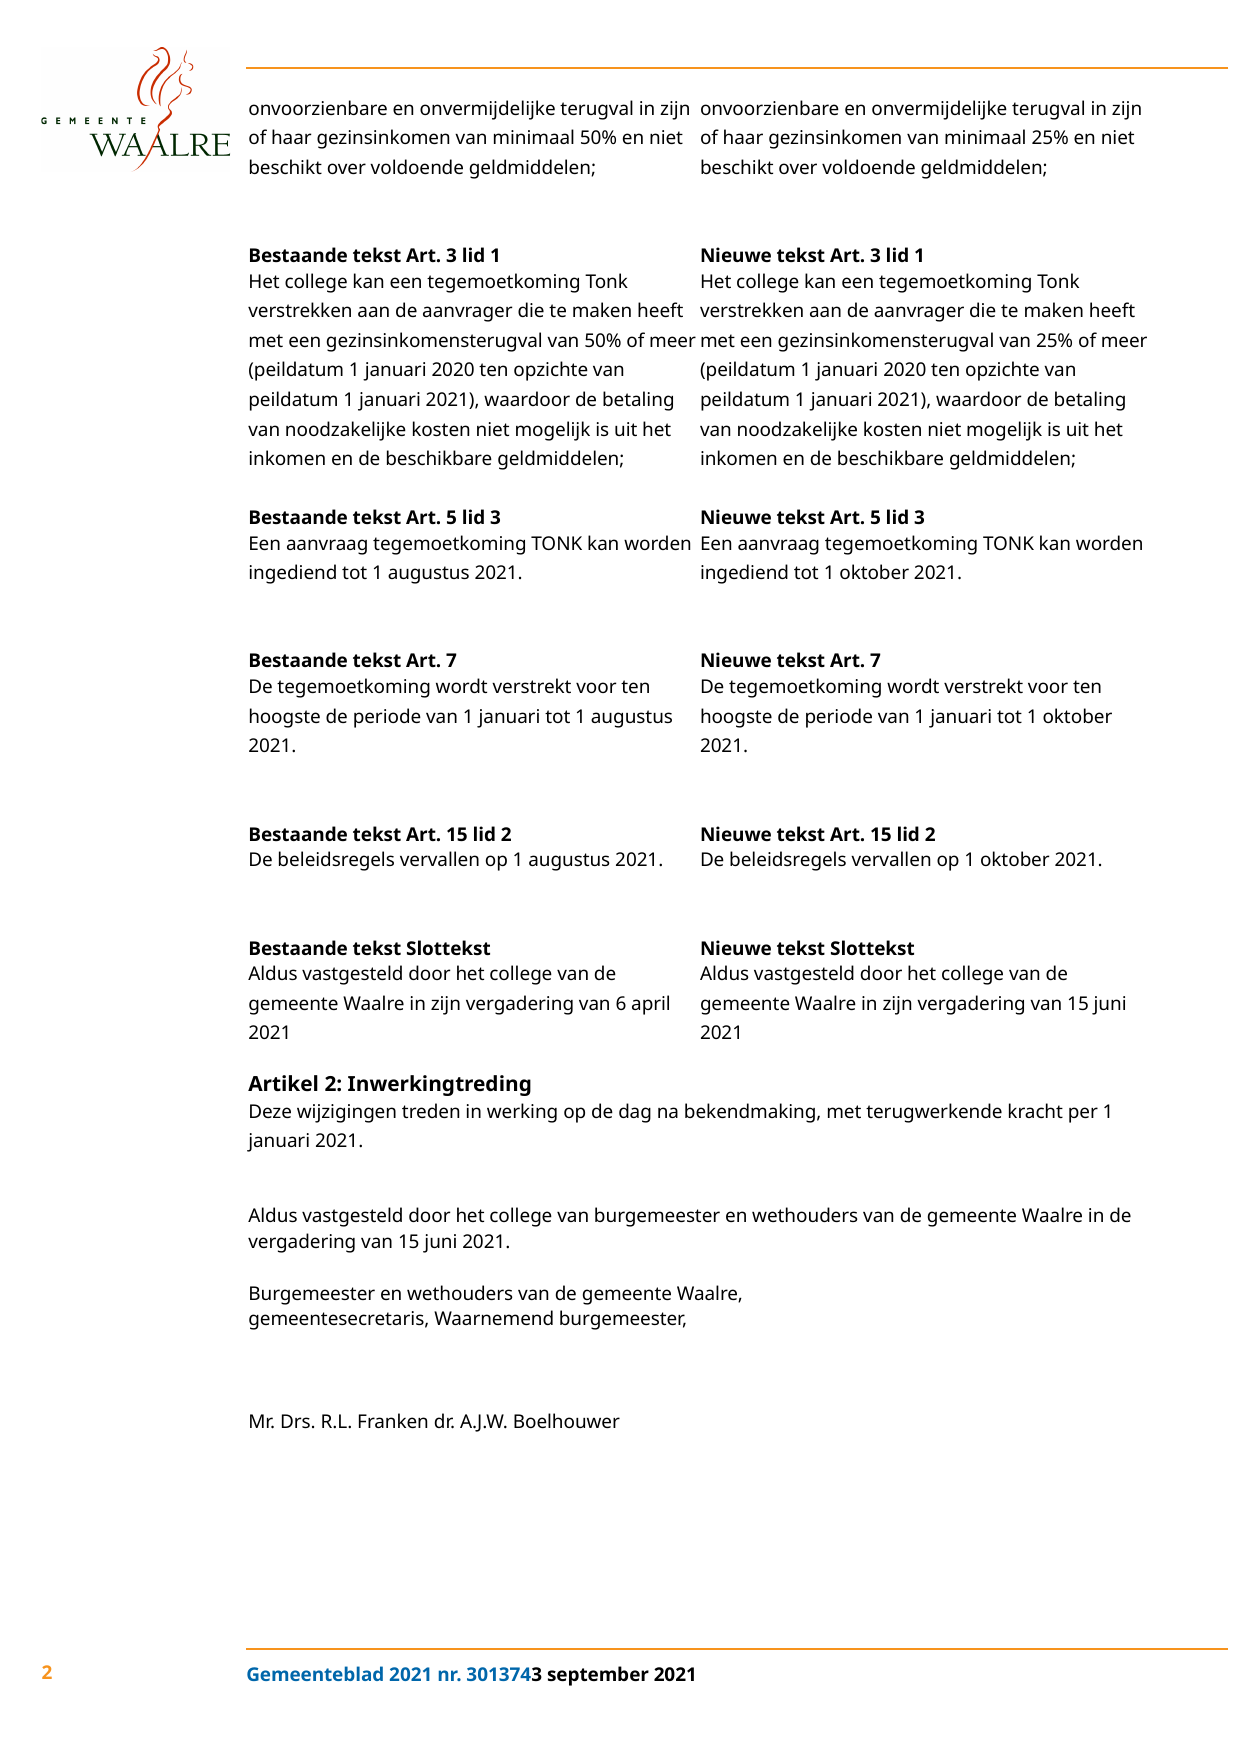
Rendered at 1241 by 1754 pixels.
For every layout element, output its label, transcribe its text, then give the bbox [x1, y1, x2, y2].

table_cell De tegemoetkoming wordt verstrekt voor ten hoogste de periode van 1 januari tot 1 oktober 2021. [700, 673, 1152, 788]
table_header Bestaande tekst Art. 15 lid 2 [248, 821, 700, 846]
text Aldus vastgesteld door het college van burgemeester en wethouders van de gemeente Waalre in de vergadering van 15 juni 2021. [248, 1203, 1152, 1254]
table_cell Het college kan een tegemoetkoming Tonk verstrekken aan de aanvrager die te maken heeft met een gezinsinkomensterugval van 25% of meer (peildatum 1 januari 2020 ten opzichte van peildatum 1 januari 2021), waardoor de betaling van noodzakelijke kosten niet mogelijk is uit het inkomen en de beschikbare geldmiddelen; [700, 268, 1152, 471]
table_cell De beleidsregels vervallen op 1 oktober 2021. [700, 846, 1152, 902]
table_header Bestaande tekst Art. 3 lid 1 [248, 242, 700, 268]
table_cell De tegemoetkoming wordt verstrekt voor ten hoogste de periode van 1 januari tot 1 augustus 2021. [248, 673, 700, 788]
table_cell Aldus vastgesteld door het college van de gemeente Waalre in zijn vergadering van 6 april 2021 [248, 960, 700, 1045]
table_cell onvoorzienbare en onvermijdelijke terugval in zijn of haar gezinsinkomen van minimaal 25% en niet beschikt over voldoende geldmiddelen; [700, 95, 1152, 209]
table_header Nieuwe tekst Art. 7 [700, 648, 1152, 673]
text Artikel 2: Inwerkingtreding [248, 1069, 1152, 1098]
table_header Nieuwe tekst Slottekst [700, 935, 1152, 960]
table_cell Een aanvraag tegemoetkoming TONK kan worden ingediend tot 1 augustus 2021. [248, 530, 700, 615]
table_cell Aldus vastgesteld door het college van de gemeente Waalre in zijn vergadering van 15 juni 2021 [700, 960, 1152, 1045]
table_header Bestaande tekst Art. 7 [248, 648, 700, 673]
table_cell Het college kan een tegemoetkoming Tonk verstrekken aan de aanvrager die te maken heeft met een gezinsinkomensterugval van 50% of meer (peildatum 1 januari 2020 ten opzichte van peildatum 1 januari 2021), waardoor de betaling van noodzakelijke kosten niet mogelijk is uit het inkomen en de beschikbare geldmiddelen; [248, 268, 700, 471]
text Burgemeester en wethouders van de gemeente Waalre, [248, 1280, 1152, 1306]
text Mr. Drs. R.L. Franken dr. A.J.W. Boelhouwer [248, 1408, 1152, 1434]
table_header Bestaande tekst Slottekst [248, 935, 700, 960]
table_header Nieuwe tekst Art. 15 lid 2 [700, 821, 1152, 846]
table_header Nieuwe tekst Art. 5 lid 3 [700, 504, 1152, 530]
text gemeentesecretaris, Waarnemend burgemeester, [248, 1306, 1152, 1331]
table_header Bestaande tekst Art. 5 lid 3 [248, 504, 700, 530]
table_cell De beleidsregels vervallen op 1 augustus 2021. [248, 846, 700, 902]
table_cell onvoorzienbare en onvermijdelijke terugval in zijn of haar gezinsinkomen van minimaal 50% en niet beschikt over voldoende geldmiddelen; [248, 95, 700, 209]
table_cell Een aanvraag tegemoetkoming TONK kan worden ingediend tot 1 oktober 2021. [700, 530, 1152, 615]
picture [41, 47, 231, 172]
text Deze wijzigingen treden in werking op de dag na bekendmaking, met terugwerkende kracht per 1 januari 2021. [248, 1098, 1152, 1153]
table_header Nieuwe tekst Art. 3 lid 1 [700, 242, 1152, 268]
